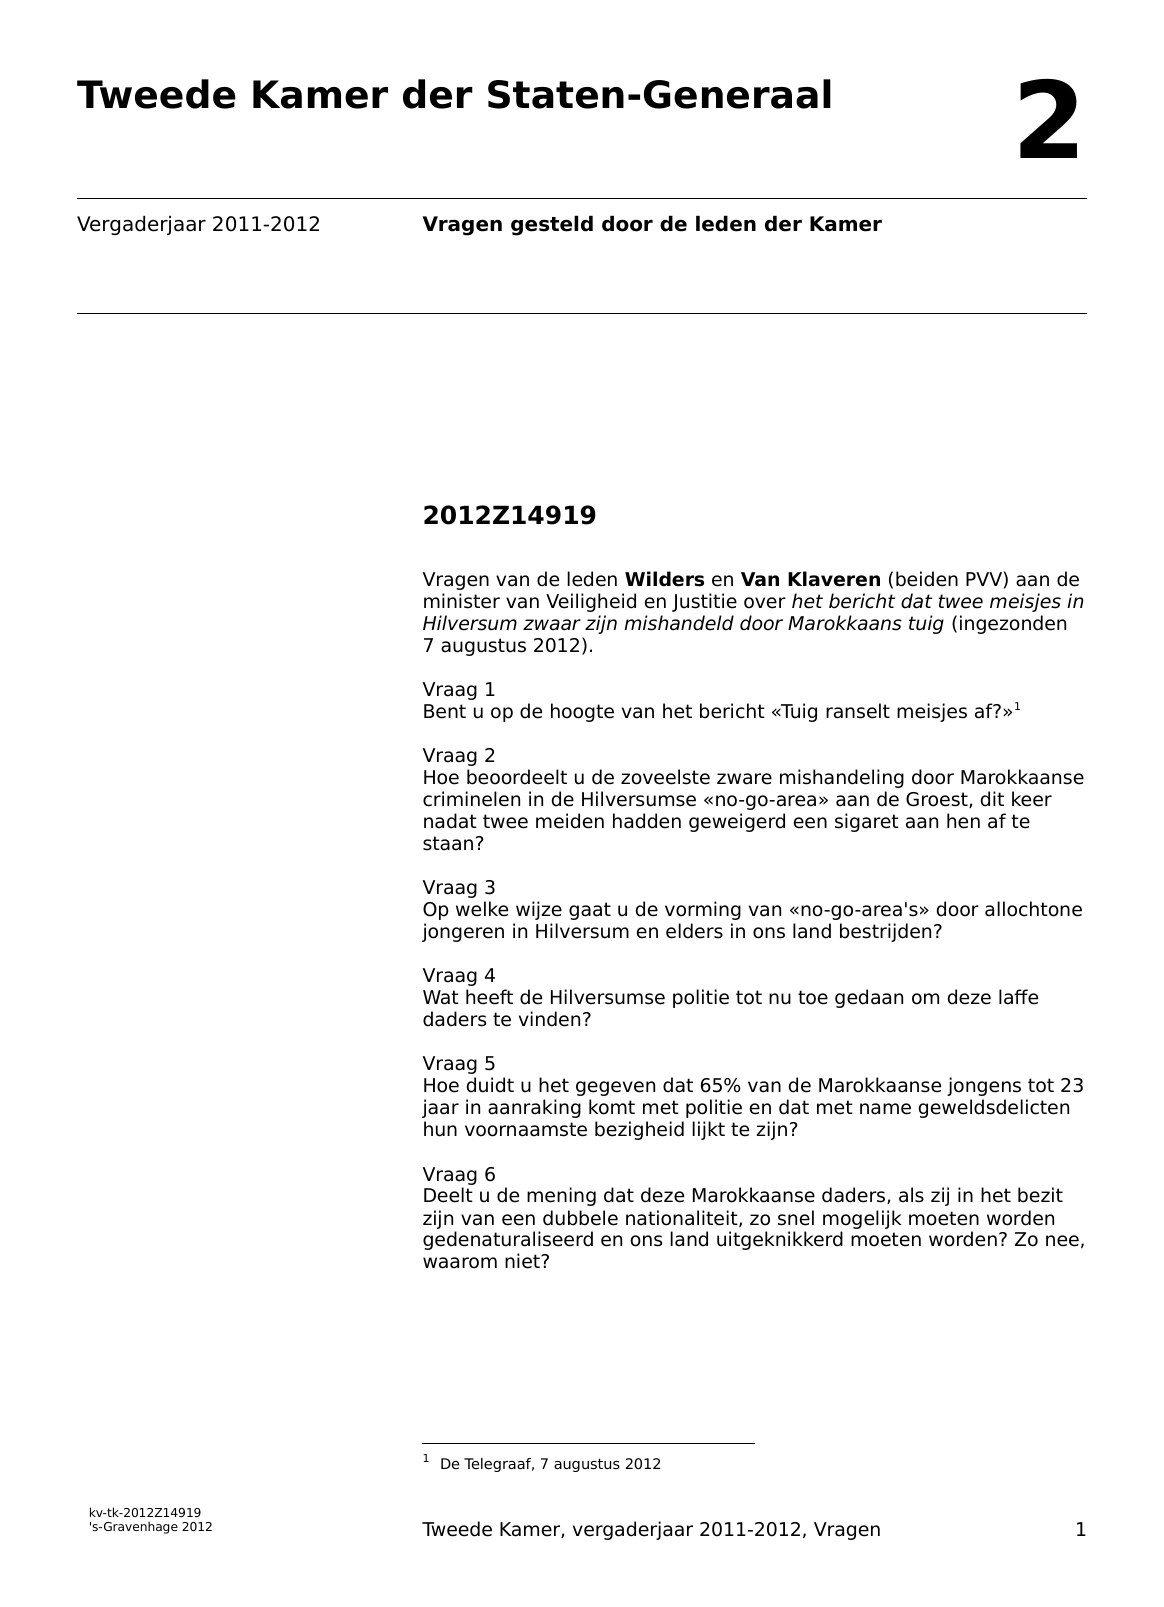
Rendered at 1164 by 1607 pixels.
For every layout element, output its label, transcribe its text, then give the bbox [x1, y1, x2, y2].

text Vraag 6 [422, 1163, 1087, 1185]
text 2012Z14919 [422, 501, 1087, 531]
table_cell Vergaderjaar 2011-2012 [77, 199, 422, 313]
text Vraag 4 [422, 965, 1087, 987]
text Op welke wijze gaat u de vorming van «no-go-area's» door allochtone jongeren in Hilversum en elders in ons land bestrijden? [422, 899, 1087, 943]
table_header 2 [886, 59, 1087, 198]
text Vraag 3 [422, 877, 1087, 899]
text Hoe duidt u het gegeven dat 65% van de Marokkaanse jongens tot 23 jaar in aanraking komt met politie en dat met name geweldsdelicten hun voornaamste bezigheid lijkt te zijn? [422, 1075, 1087, 1141]
text De Telegraaf, 7 augustus 2012 [422, 1452, 1087, 1474]
table_header Tweede Kamer der Staten-Generaal [77, 59, 886, 198]
text Hoe beoordeelt u de zoveelste zware mishandeling door Marokkaanse criminelen in de Hilversumse «no-go-area» aan de Groest, dit keer nadat twee meiden hadden geweigerd een sigaret aan hen af te staan? [422, 767, 1087, 855]
text Vraag 2 [422, 745, 1087, 767]
table_cell Vragen gesteld door de leden der Kamer [422, 199, 1087, 313]
text Wat heeft de Hilversumse politie tot nu toe gedaan om deze laffe daders te vinden? [422, 987, 1087, 1031]
text kv-tk-2012Z14919 [88, 1506, 323, 1520]
text Vraag 1 [422, 679, 1087, 701]
text Deelt u de mening dat deze Marokkaanse daders, als zij in het bezit zijn van een dubbele nationaliteit, zo snel mogelijk moeten worden gedenaturaliseerd en ons land uitgeknikkerd moeten worden? Zo nee, waarom niet? [422, 1185, 1087, 1273]
text Vragen van de leden Wilders en Van Klaveren (beiden PVV) aan de minister van Veiligheid en Justitie over het bericht dat twee meisjes in Hilversum zwaar zijn mishandeld door Marokkaans tuig (ingezonden 7 augustus 2012). [422, 569, 1087, 657]
text Vraag 5 [422, 1053, 1087, 1075]
text 's-Gravenhage 2012 [88, 1520, 323, 1534]
text Bent u op de hoogte van het bericht «Tuig ranselt meisjes af?» [422, 701, 1087, 723]
